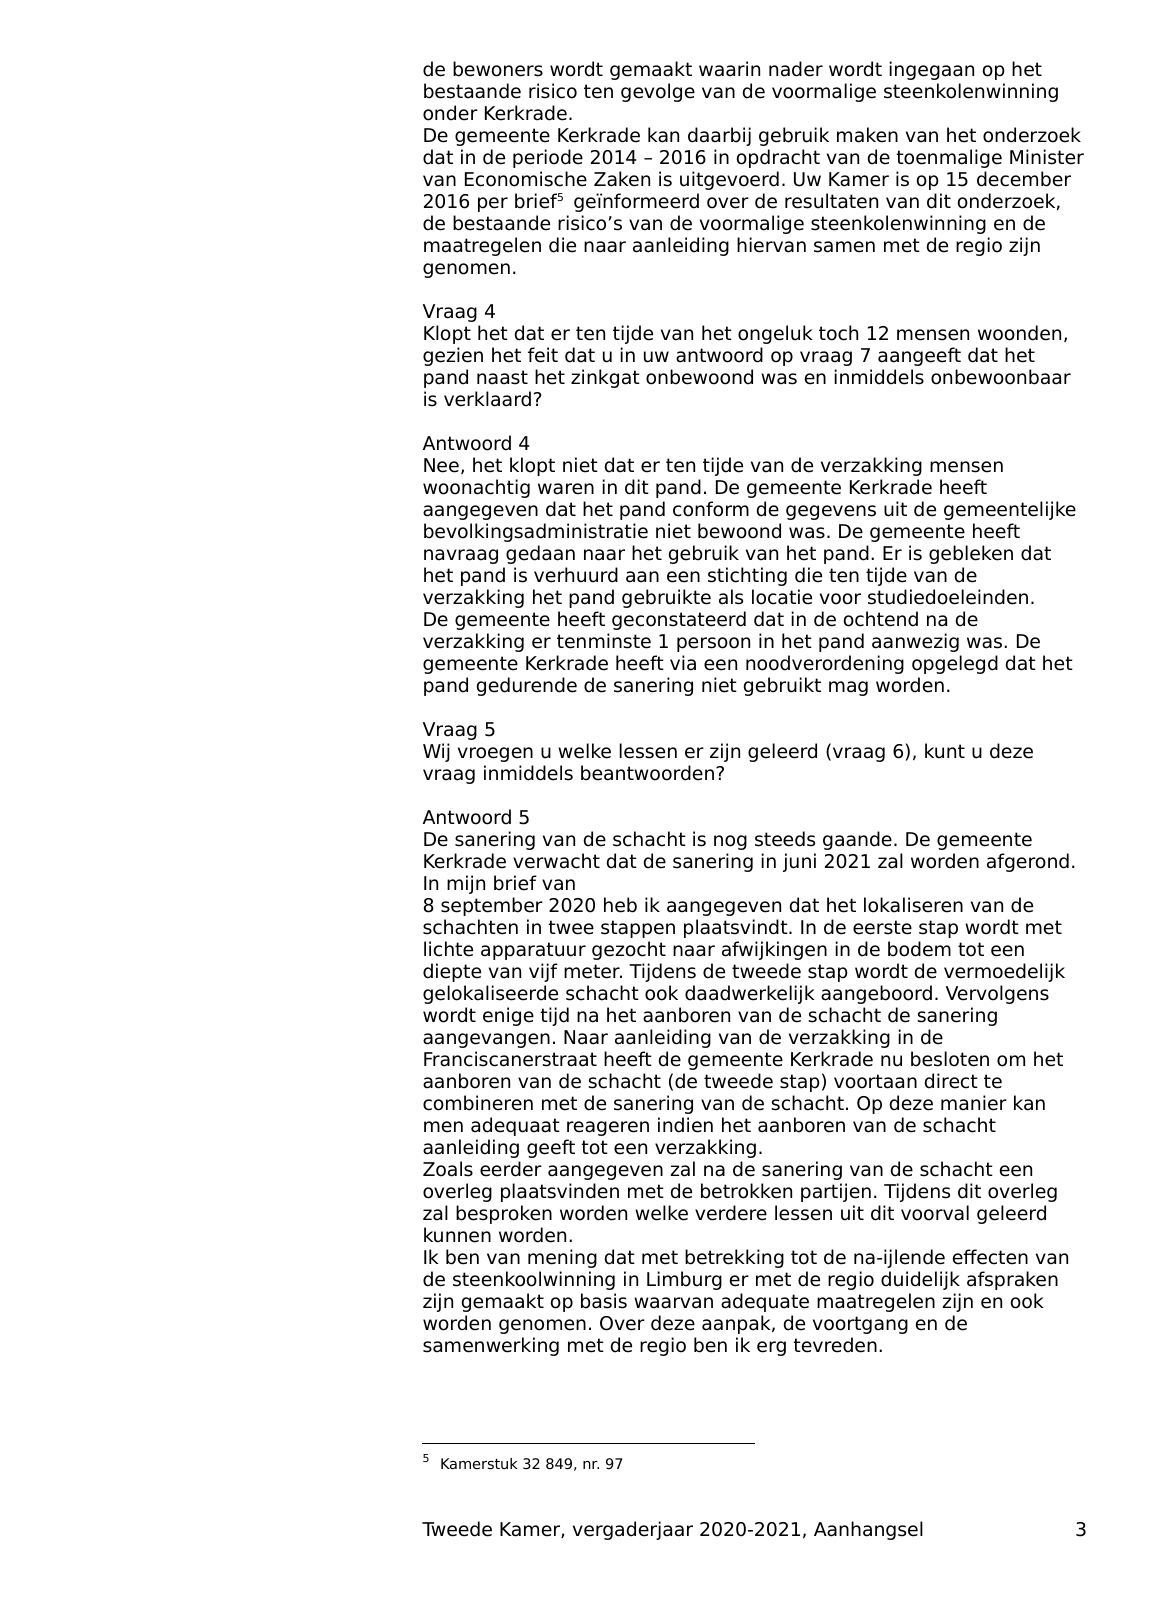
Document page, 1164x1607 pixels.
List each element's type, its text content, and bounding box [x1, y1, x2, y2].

text 8 september 2020 heb ik aangegeven dat het lokaliseren van de schachten in twee stappen plaatsvindt. In de eerste stap wordt met lichte apparatuur gezocht naar afwijkingen in de bodem tot een diepte van vijf meter. Tijdens de tweede stap wordt de vermoedelijk gelokaliseerde schacht ook daadwerkelijk aangeboord. Vervolgens wordt enige tijd na het aanboren van de schacht de sanering aangevangen. Naar aanleiding van de verzakking in de Franciscanerstraat heeft de gemeente Kerkrade nu besloten om het aanboren van de schacht (de tweede stap) voortaan direct te combineren met de sanering van de schacht. Op deze manier kan men adequaat reageren indien het aanboren van de schacht aanleiding geeft tot een verzakking. [422, 895, 1087, 1159]
text Nee, het klopt niet dat er ten tijde van de verzakking mensen woonachtig waren in dit pand. De gemeente Kerkrade heeft aangegeven dat het pand conform de gegevens uit de gemeentelijke bevolkingsadministratie niet bewoond was. De gemeente heeft navraag gedaan naar het gebruik van het pand. Er is gebleken dat het pand is verhuurd aan een stichting die ten tijde van de verzakking het pand gebruikte als locatie voor studiedoeleinden. [422, 455, 1087, 609]
text De gemeente heeft geconstateerd dat in de ochtend na de verzakking er tenminste 1 persoon in het pand aanwezig was. De gemeente Kerkrade heeft via een noodverordening opgelegd dat het pand gedurende de sanering niet gebruikt mag worden. [422, 609, 1087, 697]
text Zoals eerder aangegeven zal na de sanering van de schacht een overleg plaatsvinden met de betrokken partijen. Tijdens dit overleg zal besproken worden welke verdere lessen uit dit voorval geleerd kunnen worden. [422, 1159, 1087, 1247]
text Vraag 5 [422, 719, 1087, 741]
text de bewoners wordt gemaakt waarin nader wordt ingegaan op het bestaande risico ten gevolge van de voormalige steenkolenwinning onder Kerkrade. [422, 59, 1087, 125]
text Antwoord 5 [422, 807, 1087, 829]
text Klopt het dat er ten tijde van het ongeluk toch 12 mensen woonden, gezien het feit dat u in uw antwoord op vraag 7 aangeeft dat het pand naast het zinkgat onbewoond was en inmiddels onbewoonbaar is verklaard? [422, 323, 1087, 411]
text Vraag 4 [422, 301, 1087, 323]
text De gemeente Kerkrade kan daarbij gebruik maken van het onderzoek dat in de periode 2014 – 2016 in opdracht van de toenmalige Minister van Economische Zaken is uitgevoerd. Uw Kamer is op 15 december 2016 per brief geïnformeerd over de resultaten van dit onderzoek, de bestaande risico’s van de voormalige steenkolenwinning en de maatregelen die naar aanleiding hiervan samen met de regio zijn genomen. [422, 125, 1087, 279]
text Kamerstuk 32 849, nr. 97 [422, 1452, 1087, 1474]
text Wij vroegen u welke lessen er zijn geleerd (vraag 6), kunt u deze vraag inmiddels beantwoorden? [422, 741, 1087, 785]
text De sanering van de schacht is nog steeds gaande. De gemeente Kerkrade verwacht dat de sanering in juni 2021 zal worden afgerond. In mijn brief van [422, 829, 1087, 895]
text Ik ben van mening dat met betrekking tot de na-ijlende effecten van de steenkoolwinning in Limburg er met de regio duidelijk afspraken zijn gemaakt op basis waarvan adequate maatregelen zijn en ook worden genomen. Over deze aanpak, de voortgang en de samenwerking met de regio ben ik erg tevreden. [422, 1247, 1087, 1357]
text Antwoord 4 [422, 433, 1087, 455]
